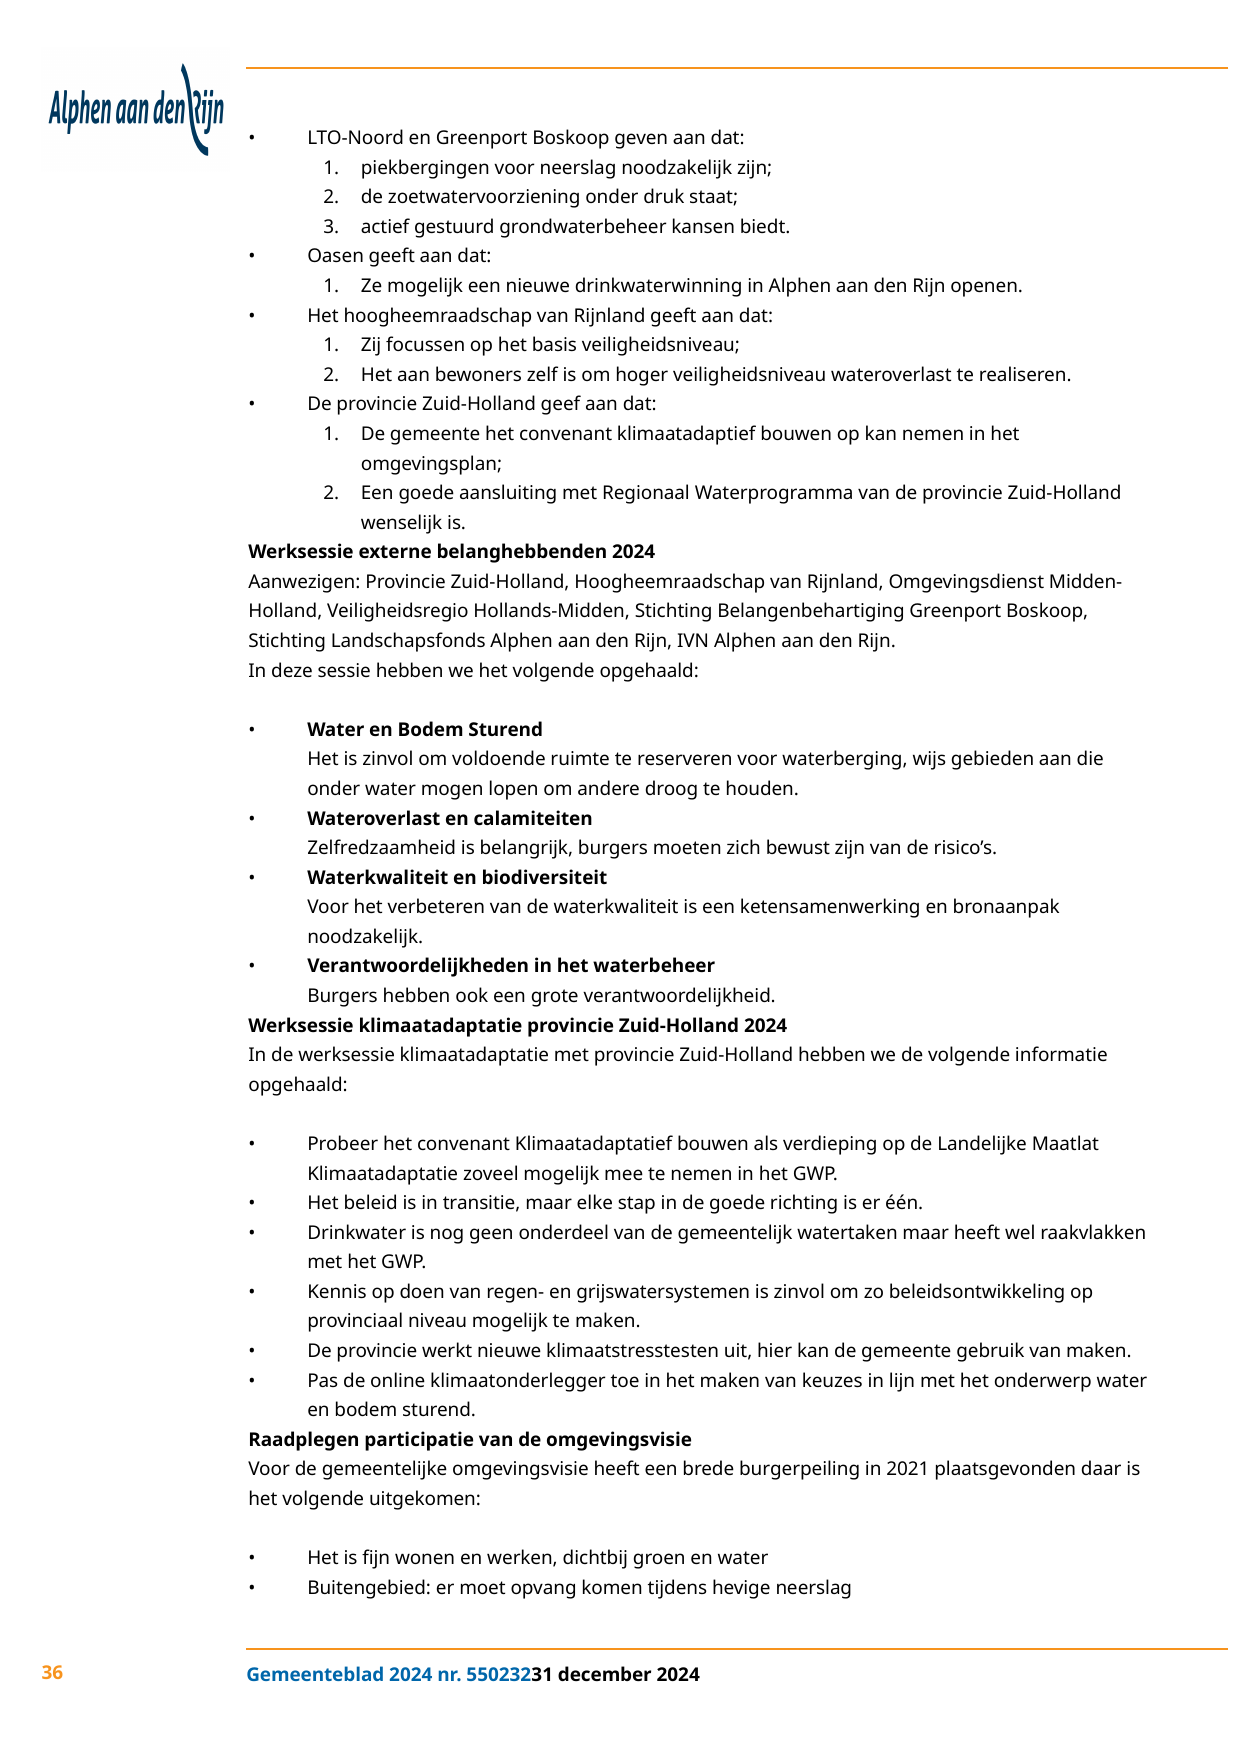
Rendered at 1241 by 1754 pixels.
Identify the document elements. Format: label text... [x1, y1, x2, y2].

list actief gestuurd grondwaterbeheer kansen biedt. [323, 213, 1152, 239]
list Waterkwaliteit en biodiversiteit [248, 864, 1152, 890]
list Een goede aansluiting met Regionaal Waterprogramma van de provincie Zuid-Holland wenselijk is. [323, 479, 1152, 535]
text In de werksessie klimaatadaptatie met provincie Zuid-Holland hebben we de volgende informatie opgehaald: [248, 1041, 1152, 1097]
list Het is fijn wonen en werken, dichtbij groen en water [248, 1544, 1152, 1570]
list Zelfredzaamheid is belangrijk, burgers moeten zich bewust zijn van de risico’s. [248, 834, 1152, 860]
list Het hoogheemraadschap van Rijnland geeft aan dat: [248, 302, 1152, 328]
list Verantwoordelijkheden in het waterbeheer [248, 953, 1152, 978]
list LTO-Noord en Greenport Boskoop geven aan dat: [248, 124, 1152, 150]
text In deze sessie hebben we het volgende opgehaald: [248, 657, 1152, 683]
list piekbergingen voor neerslag noodzakelijk zijn; [323, 154, 1152, 180]
text Voor de gemeentelijke omgevingsvisie heeft een brede burgerpeiling in 2021 plaatsgevonden daar is het volgende uitgekomen: [248, 1456, 1152, 1511]
list Voor het verbeteren van de waterkwaliteit is een ketensamenwerking en bronaanpak noodzakelijk. [248, 893, 1152, 949]
list Wateroverlast en calamiteiten [248, 805, 1152, 831]
list Zij focussen op het basis veiligheidsniveau; [323, 331, 1152, 357]
list Buitengebied: er moet opvang komen tijdens hevige neerslag [248, 1574, 1152, 1600]
list De provincie werkt nieuwe klimaatstresstesten uit, hier kan de gemeente gebruik van maken. [248, 1337, 1152, 1363]
list Drinkwater is nog geen onderdeel van de gemeentelijk watertaken maar heeft wel raakvlakken met het GWP. [248, 1219, 1152, 1274]
list Het is zinvol om voldoende ruimte te reserveren voor waterberging, wijs gebieden aan die onder water mogen lopen om andere droog te houden. [248, 746, 1152, 801]
text Aanwezigen: Provincie Zuid-Holland, Hoogheemraadschap van Rijnland, Omgevingsdienst Midden-Holland, Veiligheidsregio Hollands-Midden, Stichting Belangenbehartiging Greenport Boskoop, Stichting Landschapsfonds Alphen aan den Rijn, IVN Alphen aan den Rijn. [248, 568, 1152, 653]
list de zoetwatervoorziening onder druk staat; [323, 183, 1152, 209]
list Kennis op doen van regen- en grijswatersystemen is zinvol om zo beleidsontwikkeling op provinciaal niveau mogelijk te maken. [248, 1278, 1152, 1333]
list De provincie Zuid-Holland geef aan dat: [248, 391, 1152, 416]
text Raadplegen participatie van de omgevingsvisie [248, 1426, 1152, 1452]
list Het beleid is in transitie, maar elke stap in de goede richting is er één. [248, 1189, 1152, 1215]
list Burgers hebben ook een grote verantwoordelijkheid. [248, 982, 1152, 1008]
picture [41, 47, 231, 172]
list Probeer het convenant Klimaatadaptatief bouwen als verdieping op de Landelijke Maatlat Klimaatadaptatie zoveel mogelijk mee te nemen in het GWP. [248, 1130, 1152, 1186]
list De gemeente het convenant klimaatadaptief bouwen op kan nemen in het omgevingsplan; [323, 420, 1152, 476]
list Ze mogelijk een nieuwe drinkwaterwinning in Alphen aan den Rijn openen. [323, 272, 1152, 298]
list Water en Bodem Sturend [248, 716, 1152, 742]
list Oasen geeft aan dat: [248, 243, 1152, 268]
text Werksessie klimaatadaptatie provincie Zuid-Holland 2024 [248, 1012, 1152, 1038]
list Pas de online klimaatonderlegger toe in het maken van keuzes in lijn met het onderwerp water en bodem sturend. [248, 1367, 1152, 1422]
list Het aan bewoners zelf is om hoger veiligheidsniveau wateroverlast te realiseren. [323, 361, 1152, 387]
text Werksessie externe belanghebbenden 2024 [248, 538, 1152, 564]
